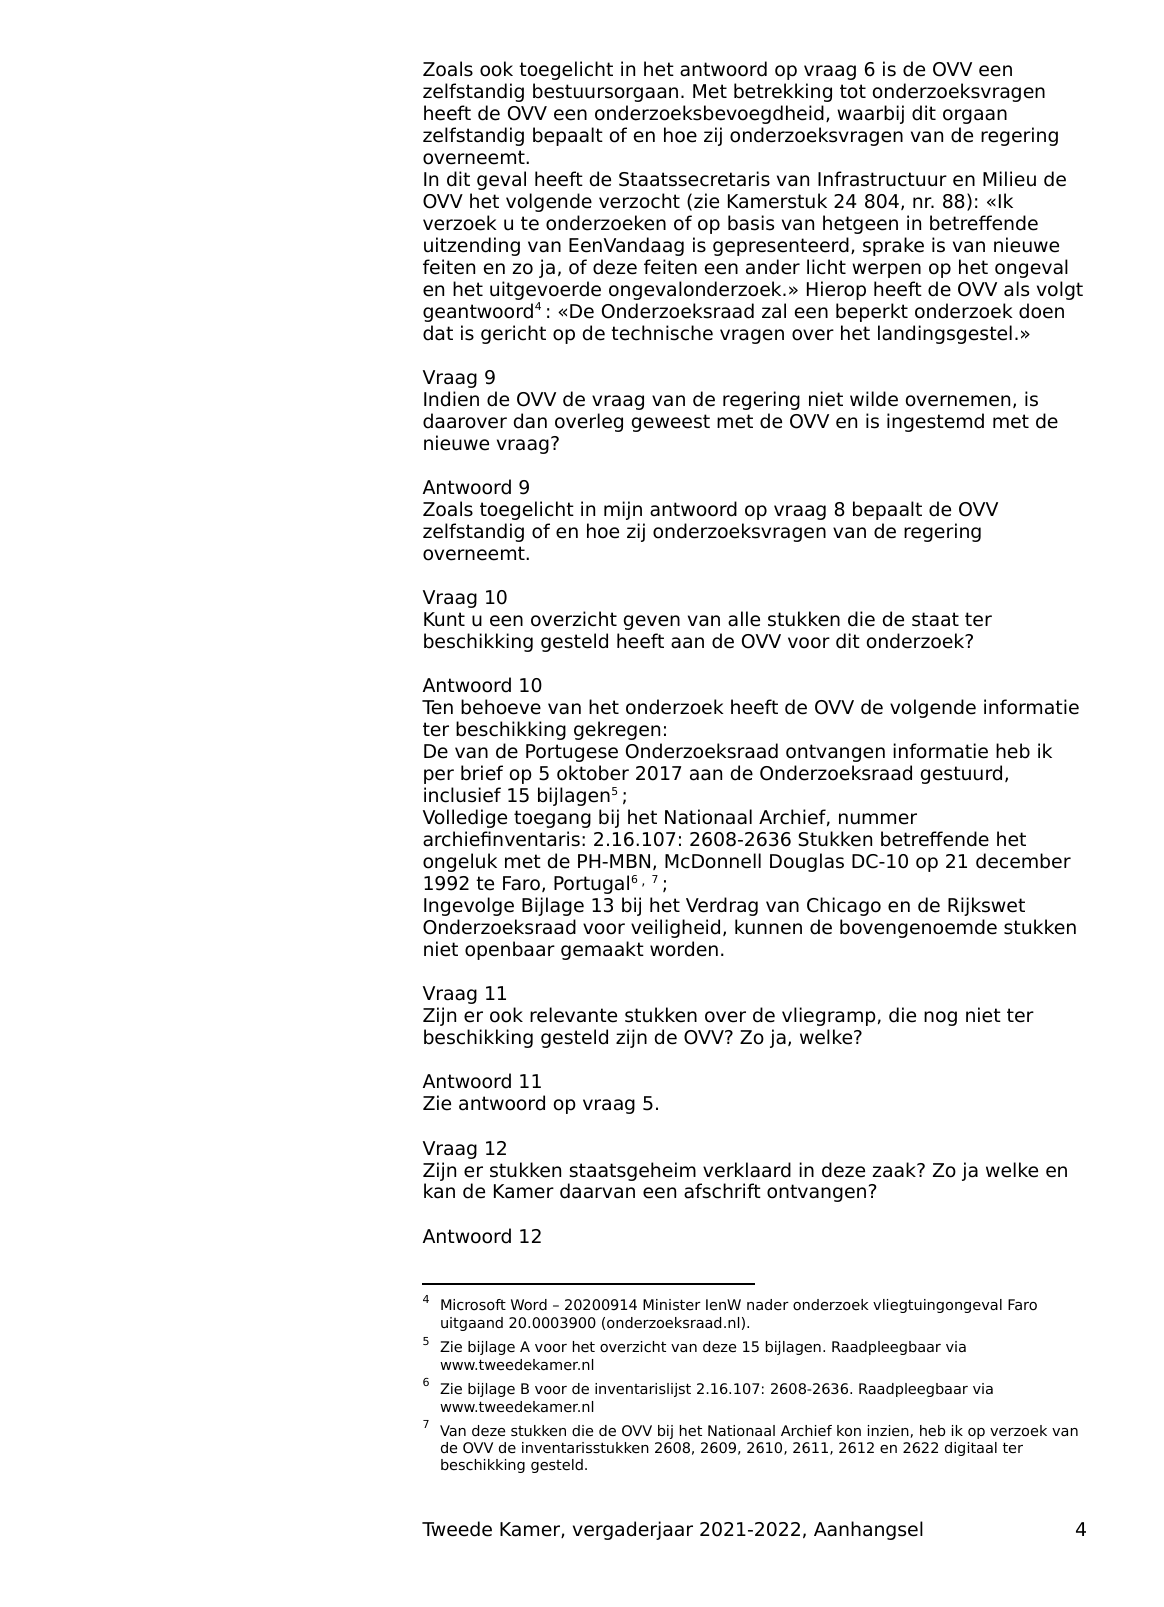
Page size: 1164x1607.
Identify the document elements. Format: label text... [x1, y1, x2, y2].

text De van de Portugese Onderzoeksraad ontvangen informatie heb ik per brief op 5 oktober 2017 aan de Onderzoeksraad gestuurd, inclusief 15 bijlagen; [422, 741, 1087, 807]
text Zoals toegelicht in mijn antwoord op vraag 8 bepaalt de OVV zelfstandig of en hoe zij onderzoeksvragen van de regering overneemt. [422, 499, 1087, 565]
text Antwoord 10 [422, 675, 1087, 697]
text Zijn er ook relevante stukken over de vliegramp, die nog niet ter beschikking gesteld zijn de OVV? Zo ja, welke? [422, 1005, 1087, 1049]
text Vraag 12 [422, 1137, 1087, 1159]
text Vraag 11 [422, 983, 1087, 1005]
text Vraag 10 [422, 587, 1087, 609]
text Zijn er stukken staatsgeheim verklaard in deze zaak? Zo ja welke en kan de Kamer daarvan een afschrift ontvangen? [422, 1159, 1087, 1203]
text Zie bijlage A voor het overzicht van deze 15 bijlagen. Raadpleegbaar via www.tweedekamer.nl [422, 1335, 1087, 1374]
text In dit geval heeft de Staatssecretaris van Infrastructuur en Milieu de OVV het volgende verzocht (zie Kamerstuk 24 804, nr. 88): «Ik verzoek u te onderzoeken of op basis van hetgeen in betreffende uitzending van EenVandaag is gepresenteerd, sprake is van nieuwe feiten en zo ja, of deze feiten een ander licht werpen op het ongeval en het uitgevoerde ongevalonderzoek.» Hierop heeft de OVV als volgt geantwoord: «De Onderzoeksraad zal een beperkt onderzoek doen dat is gericht op de technische vragen over het landingsgestel.» [422, 169, 1087, 345]
text Zie antwoord op vraag 5. [422, 1093, 1087, 1115]
text Microsoft Word – 20200914 Minister IenW nader onderzoek vliegtuingongeval Faro uitgaand 20.0003900 (onderzoeksraad.nl). [422, 1293, 1087, 1332]
text Indien de OVV de vraag van de regering niet wilde overnemen, is daarover dan overleg geweest met de OVV en is ingestemd met de nieuwe vraag? [422, 389, 1087, 455]
text Antwoord 9 [422, 477, 1087, 499]
text Vraag 9 [422, 367, 1087, 389]
text Antwoord 12 [422, 1226, 1087, 1248]
text Van deze stukken die de OVV bij het Nationaal Archief kon inzien, heb ik op verzoek van de OVV de inventarisstukken 2608, 2609, 2610, 2611, 2612 en 2622 digitaal ter beschikking gesteld. [422, 1418, 1087, 1474]
text Antwoord 11 [422, 1071, 1087, 1093]
text Zie bijlage B voor de inventarislijst 2.16.107: 2608-2636. Raadpleegbaar via www.tweedekamer.nl [422, 1377, 1087, 1416]
text Zoals ook toegelicht in het antwoord op vraag 6 is de OVV een zelfstandig bestuursorgaan. Met betrekking tot onderzoeksvragen heeft de OVV een onderzoeksbevoegdheid, waarbij dit orgaan zelfstandig bepaalt of en hoe zij onderzoeksvragen van de regering overneemt. [422, 59, 1087, 169]
text Volledige toegang bij het Nationaal Archief, nummer archiefinventaris: 2.16.107: 2608-2636 Stukken betreffende het ongeluk met de PH-MBN, McDonnell Douglas DC-10 op 21 december 1992 te Faro, Portugal, ; [422, 807, 1087, 895]
text Ten behoeve van het onderzoek heeft de OVV de volgende informatie ter beschikking gekregen: [422, 697, 1087, 741]
text Ingevolge Bijlage 13 bij het Verdrag van Chicago en de Rijkswet Onderzoeksraad voor veiligheid, kunnen de bovengenoemde stukken niet openbaar gemaakt worden. [422, 895, 1087, 961]
text Kunt u een overzicht geven van alle stukken die de staat ter beschikking gesteld heeft aan de OVV voor dit onderzoek? [422, 609, 1087, 653]
